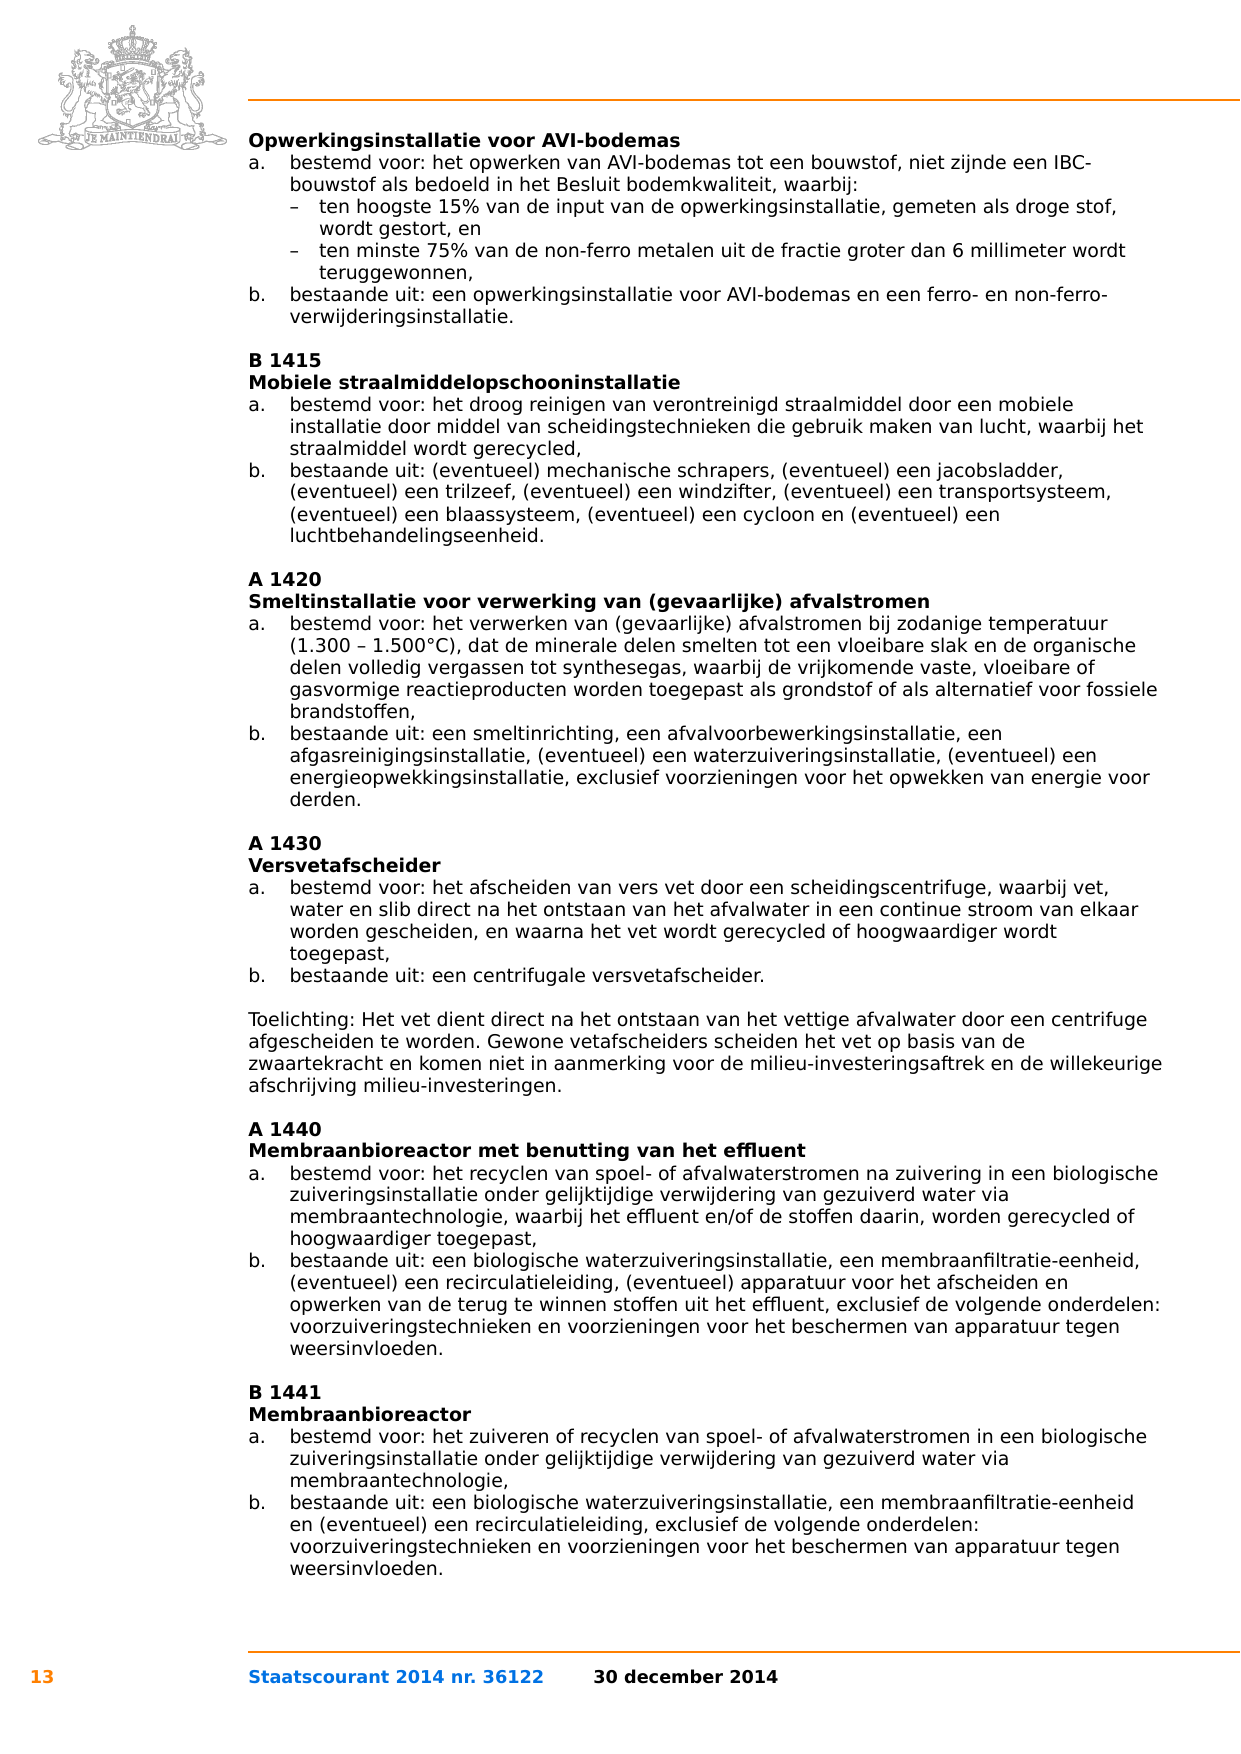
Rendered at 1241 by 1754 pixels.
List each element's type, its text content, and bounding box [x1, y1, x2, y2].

text – ten hoogste 15% van de input van de opwerkingsinstallatie, gemeten als droge stof, wordt gestort, en [289, 196, 1163, 240]
text a. bestemd voor: het droog reinigen van verontreinigd straalmiddel door een mobiele installatie door middel van scheidingstechnieken die gebruik maken van lucht, waarbij het straalmiddel wordt gerecycled, [248, 393, 1163, 459]
text b. bestaande uit: een opwerkingsinstallatie voor AVI-bodemas en een ferro- en non-ferro-verwijderingsinstallatie. [248, 284, 1163, 328]
text Mobiele straalmiddelopschooninstallatie [248, 372, 1163, 393]
text Smeltinstallatie voor verwerking van (gevaarlijke) afvalstromen [248, 591, 1163, 613]
text a. bestemd voor: het afscheiden van vers vet door een scheidingscentrifuge, waarbij vet, water en slib direct na het ontstaan van het afvalwater in een continue stroom van elkaar worden gescheiden, en waarna het vet wordt gerecycled of hoogwaardiger wordt toegepast, [248, 877, 1163, 965]
text b. bestaande uit: een smeltinrichting, een afvalvoorbewerkingsinstallatie, een afgasreinigingsinstallatie, (eventueel) een waterzuiveringsinstallatie, (eventueel) een energieopwekkingsinstallatie, exclusief voorzieningen voor het opwekken van energie voor derden. [248, 723, 1163, 811]
text Membraanbioreactor met benutting van het effluent [248, 1140, 1163, 1162]
text b. bestaande uit: een biologische waterzuiveringsinstallatie, een membraanfiltratie-eenheid en (eventueel) een recirculatieleiding, exclusief de volgende onderdelen: voorzuiveringstechnieken en voorzieningen voor het beschermen van apparatuur tegen weersinvloeden. [248, 1492, 1163, 1580]
text a. bestemd voor: het recyclen van spoel- of afvalwaterstromen na zuivering in een biologische zuiveringsinstallatie onder gelijktijdige verwijdering van gezuiverd water via membraantechnologie, waarbij het effluent en/of de stoffen daarin, worden gerecycled of hoogwaardiger toegepast, [248, 1162, 1163, 1250]
text a. bestemd voor: het opwerken van AVI-bodemas tot een bouwstof, niet zijnde een IBC-bouwstof als bedoeld in het Besluit bodemkwaliteit, waarbij: [248, 152, 1163, 196]
text – ten minste 75% van de non-ferro metalen uit de fractie groter dan 6 millimeter wordt teruggewonnen, [289, 240, 1163, 284]
text A 1440 [248, 1118, 1163, 1140]
text b. bestaande uit: een biologische waterzuiveringsinstallatie, een membraanfiltratie-eenheid, (eventueel) een recirculatieleiding, (eventueel) apparatuur voor het afscheiden en opwerken van de terug te winnen stoffen uit het effluent, exclusief de volgende onderdelen: voorzuiveringstechnieken en voorzieningen voor het beschermen van apparatuur tegen weersinvloeden. [248, 1250, 1163, 1360]
text A 1420 [248, 569, 1163, 591]
text b. bestaande uit: (eventueel) mechanische schrapers, (eventueel) een jacobsladder, (eventueel) een trilzeef, (eventueel) een windzifter, (eventueel) een transportsysteem, (eventueel) een blaassysteem, (eventueel) een cycloon en (eventueel) een luchtbehandelingseenheid. [248, 459, 1163, 547]
picture [38, 25, 227, 150]
text Membraanbioreactor [248, 1404, 1163, 1426]
text a. bestemd voor: het verwerken van (gevaarlijke) afvalstromen bij zodanige temperatuur (1.300 – 1.500°C), dat de minerale delen smelten tot een vloeibare slak en de organische delen volledig vergassen tot synthesegas, waarbij de vrijkomende vaste, vloeibare of gasvormige reactieproducten worden toegepast als grondstof of als alternatief voor fossiele brandstoffen, [248, 613, 1163, 723]
text A 1430 [248, 833, 1163, 855]
text Opwerkingsinstallatie voor AVI-bodemas [248, 130, 1163, 152]
text a. bestemd voor: het zuiveren of recyclen van spoel- of afvalwaterstromen in een biologische zuiveringsinstallatie onder gelijktijdige verwijdering van gezuiverd water via membraantechnologie, [248, 1426, 1163, 1492]
text b. bestaande uit: een centrifugale versvetafscheider. [248, 965, 1163, 987]
text B 1441 [248, 1382, 1163, 1404]
text B 1415 [248, 349, 1163, 372]
text Versvetafscheider [248, 855, 1163, 877]
text Toelichting: Het vet dient direct na het ontstaan van het vettige afvalwater door een centrifuge afgescheiden te worden. Gewone vetafscheiders scheiden het vet op basis van de zwaartekracht en komen niet in aanmerking voor de milieu-investeringsaftrek en de willekeurige afschrijving milieu-investeringen. [248, 1009, 1163, 1097]
